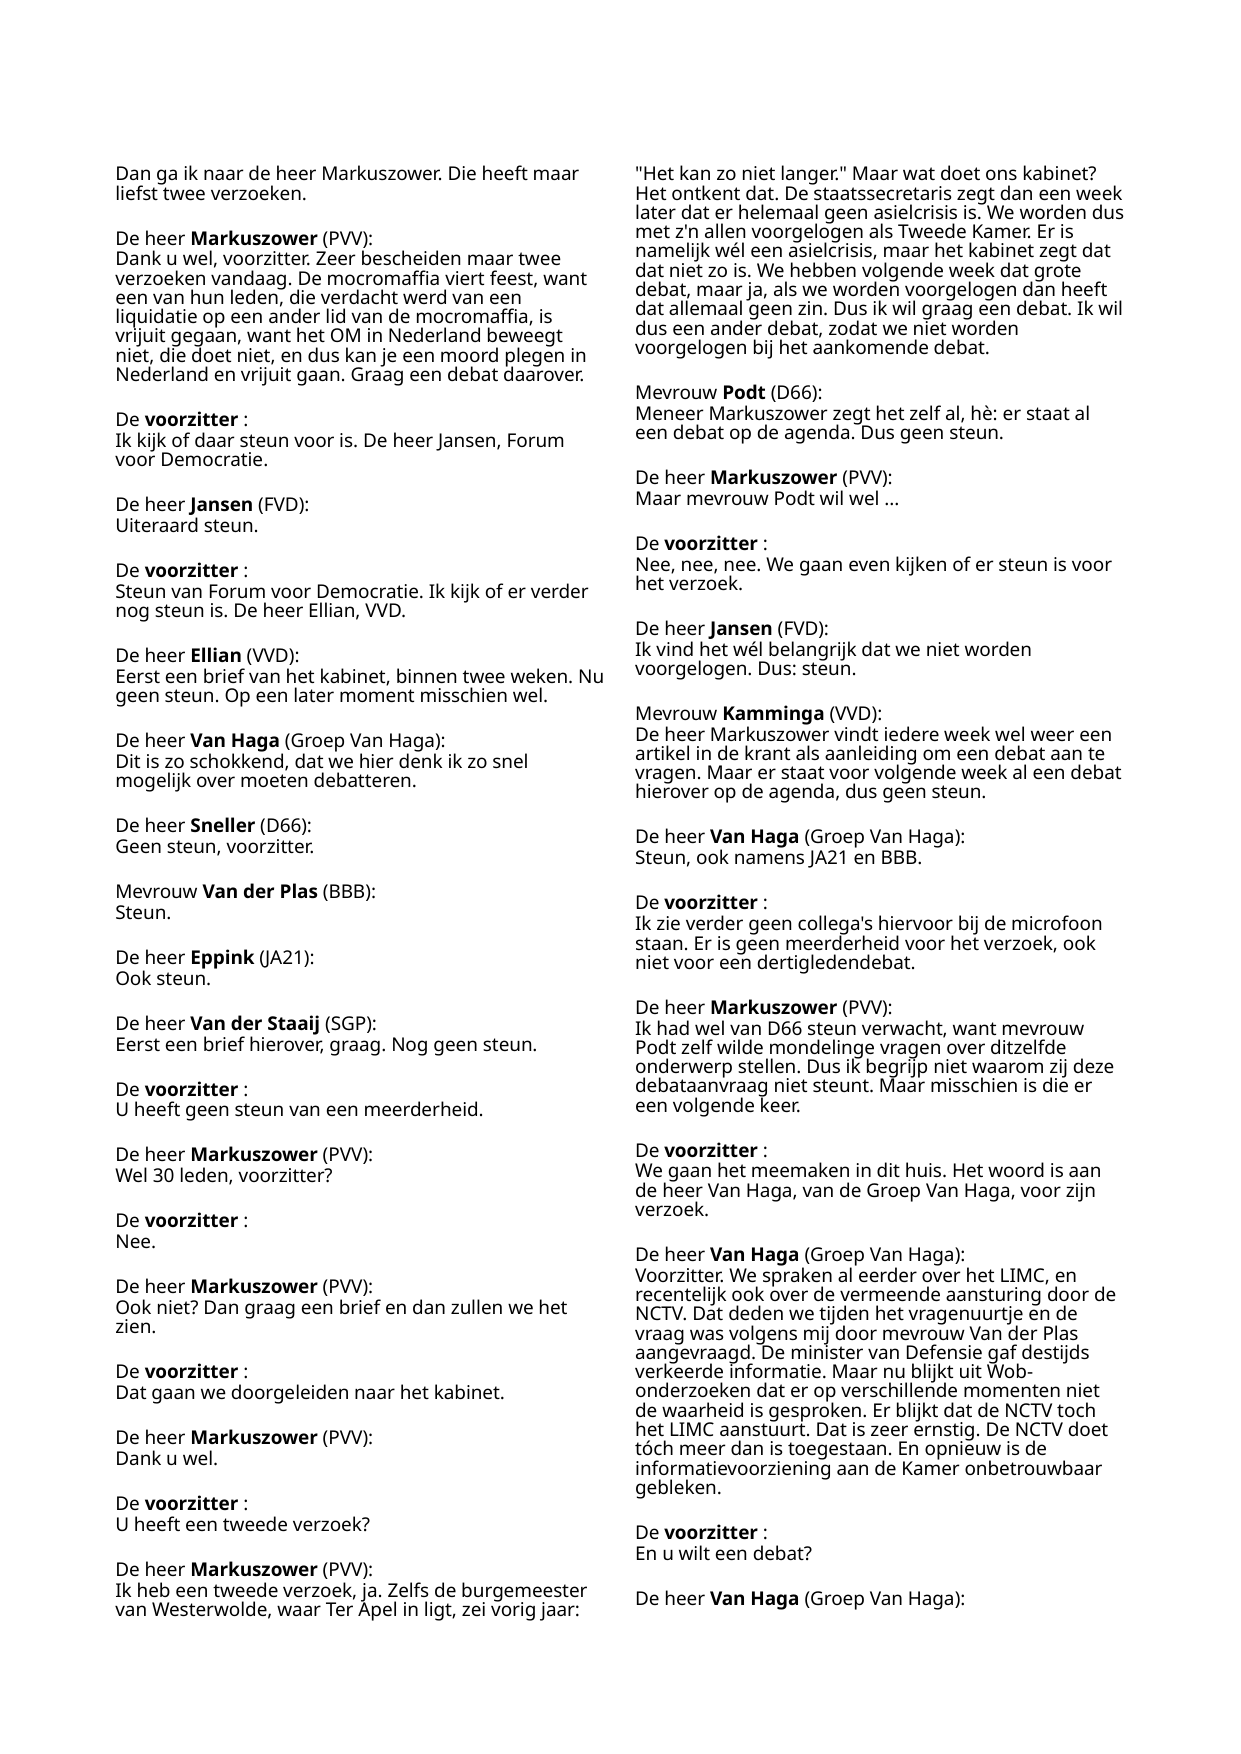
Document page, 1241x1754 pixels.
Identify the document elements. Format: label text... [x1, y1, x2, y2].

text Geen steun, voorzitter. [115, 838, 605, 857]
text De heer Van Haga (Groep Van Haga): [635, 1241, 1125, 1267]
text De heer Markuszower (PVV): [635, 464, 1125, 490]
text De heer Van Haga (Groep Van Haga): [635, 824, 1125, 849]
text De voorzitter : [115, 1358, 605, 1384]
text De heer Eppink (JA21): [115, 944, 605, 970]
text U heeft geen steun van een meerderheid. [115, 1101, 605, 1121]
text Nee, nee, nee. We gaan even kijken of er steun is voor het verzoek. [635, 556, 1125, 594]
text Ook steun. [115, 970, 605, 989]
text De voorzitter : [115, 1207, 605, 1233]
text Steun, ook namens JA21 en BBB. [635, 849, 1125, 869]
text De heer Markuszower (PVV): [115, 1424, 605, 1450]
text Dit is zo schokkend, dat we hier denk ik zo snel mogelijk over moeten debatteren. [115, 753, 605, 792]
text De heer Jansen (FVD): [115, 491, 605, 517]
text Mevrouw Podt (D66): [635, 379, 1125, 404]
text Nee. [115, 1233, 605, 1252]
text De heer Markuszower vindt iedere week wel weer een artikel in de krant als aanleiding om een debat aan te vragen. Maar er staat voor volgende week al een debat hierover op de agenda, dus geen steun. [635, 726, 1125, 803]
text De heer Ellian (VVD): [115, 642, 605, 668]
text Dan ga ik naar de heer Markuszower. Die heeft maar liefst twee verzoeken. [115, 165, 605, 204]
text Maar mevrouw Podt wil wel ... [635, 490, 1125, 509]
text Ook niet? Dan graag een brief en dan zullen we het zien. [115, 1299, 605, 1337]
text Steun van Forum voor Democratie. Ik kijk of er verder nog steun is. De heer Ellian, VVD. [115, 583, 605, 621]
text De heer Jansen (FVD): [635, 615, 1125, 641]
text De heer Sneller (D66): [115, 812, 605, 838]
text De voorzitter : [635, 889, 1125, 915]
text De heer Van Haga (Groep Van Haga): [115, 727, 605, 753]
text De heer Markuszower (PVV): [115, 1142, 605, 1167]
text "Het kan zo niet langer." Maar wat doet ons kabinet? Het ontkent dat. De staatssecretaris zegt dan een week later dat er helemaal geen asielcrisis is. We worden dus met z'n allen voorgelogen als Tweede Kamer. Er is namelijk wél een asielcrisis, maar het kabinet zegt dat dat niet zo is. We hebben volgende week dat grote debat, maar ja, als we worden voorgelogen dan heeft dat allemaal geen zin. Dus ik wil graag een debat. Ik wil dus een ander debat, zodat we niet worden voorgelogen bij het aankomende debat. [635, 165, 1125, 358]
text Meneer Markuszower zegt het zelf al, hè: er staat al een debat op de agenda. Dus geen steun. [635, 404, 1125, 443]
text Steun. [115, 904, 605, 923]
text Voorzitter. We spraken al eerder over het LIMC, en recentelijk ook over de vermeende aansturing door de NCTV. Dat deden we tijden het vragenuurtje en de vraag was volgens mij door mevrouw Van der Plas aangevraagd. De minister van Defensie gaf destijds verkeerde informatie. Maar nu blijkt uit Wob-onderzoeken dat er op verschillende momenten niet de waarheid is gesproken. Er blijkt dat de NCTV toch het LIMC aanstuurt. Dat is zeer ernstig. De NCTV doet tóch meer dan is toegestaan. En opnieuw is de informatievoorziening aan de Kamer onbetrouwbaar gebleken. [635, 1267, 1125, 1498]
text De heer Markuszower (PVV): [115, 225, 605, 250]
text U heeft een tweede verzoek? [115, 1516, 605, 1535]
text We gaan het meemaken in dit huis. Het woord is aan de heer Van Haga, van de Groep Van Haga, voor zijn verzoek. [635, 1162, 1125, 1220]
text Mevrouw Kamminga (VVD): [635, 700, 1125, 726]
text Dat gaan we doorgeleiden naar het kabinet. [115, 1384, 605, 1403]
text Wel 30 leden, voorzitter? [115, 1167, 605, 1187]
text Eerst een brief hierover, graag. Nog geen steun. [115, 1036, 605, 1055]
text De voorzitter : [635, 1137, 1125, 1162]
text De voorzitter : [115, 406, 605, 432]
text De voorzitter : [115, 1076, 605, 1101]
text En u wilt een debat? [635, 1545, 1125, 1564]
text De voorzitter : [635, 1519, 1125, 1545]
text Mevrouw Van der Plas (BBB): [115, 878, 605, 904]
text De heer Van der Staaij (SGP): [115, 1010, 605, 1036]
text Dank u wel, voorzitter. Zeer bescheiden maar twee verzoeken vandaag. De mocromaffia viert feest, want een van hun leden, die verdacht werd van een liquidatie op een ander lid van de mocromaffia, is vrijuit gegaan, want het OM in Nederland beweegt niet, die doet niet, en dus kan je een moord plegen in Nederland en vrijuit gaan. Graag een debat daarover. [115, 250, 605, 385]
text Eerst een brief van het kabinet, binnen twee weken. Nu geen steun. Op een later moment misschien wel. [115, 668, 605, 706]
text Ik zie verder geen collega's hiervoor bij de microfoon staan. Er is geen meerderheid voor het verzoek, ook niet voor een dertigledendebat. [635, 915, 1125, 973]
text De heer Markuszower (PVV): [635, 994, 1125, 1019]
text Dank u wel. [115, 1450, 605, 1469]
text De voorzitter : [635, 530, 1125, 556]
text Ik heb een tweede verzoek, ja. Zelfs de burgemeester van Westerwolde, waar Ter Apel in ligt, zei vorig jaar: [115, 1582, 605, 1620]
text Uiteraard steun. [115, 517, 605, 536]
text Ik vind het wél belangrijk dat we niet worden voorgelogen. Dus: steun. [635, 641, 1125, 679]
text Ik had wel van D66 steun verwacht, want mevrouw Podt zelf wilde mondelinge vragen over ditzelfde onderwerp stellen. Dus ik begrijp niet waarom zij deze debataanvraag niet steunt. Maar misschien is die er een volgende keer. [635, 1019, 1125, 1116]
text De heer Van Haga (Groep Van Haga): [635, 1585, 1125, 1611]
text De heer Markuszower (PVV): [115, 1273, 605, 1299]
text De voorzitter : [115, 557, 605, 583]
text De heer Markuszower (PVV): [115, 1556, 605, 1582]
text De voorzitter : [115, 1490, 605, 1516]
text Ik kijk of daar steun voor is. De heer Jansen, Forum voor Democratie. [115, 432, 605, 470]
